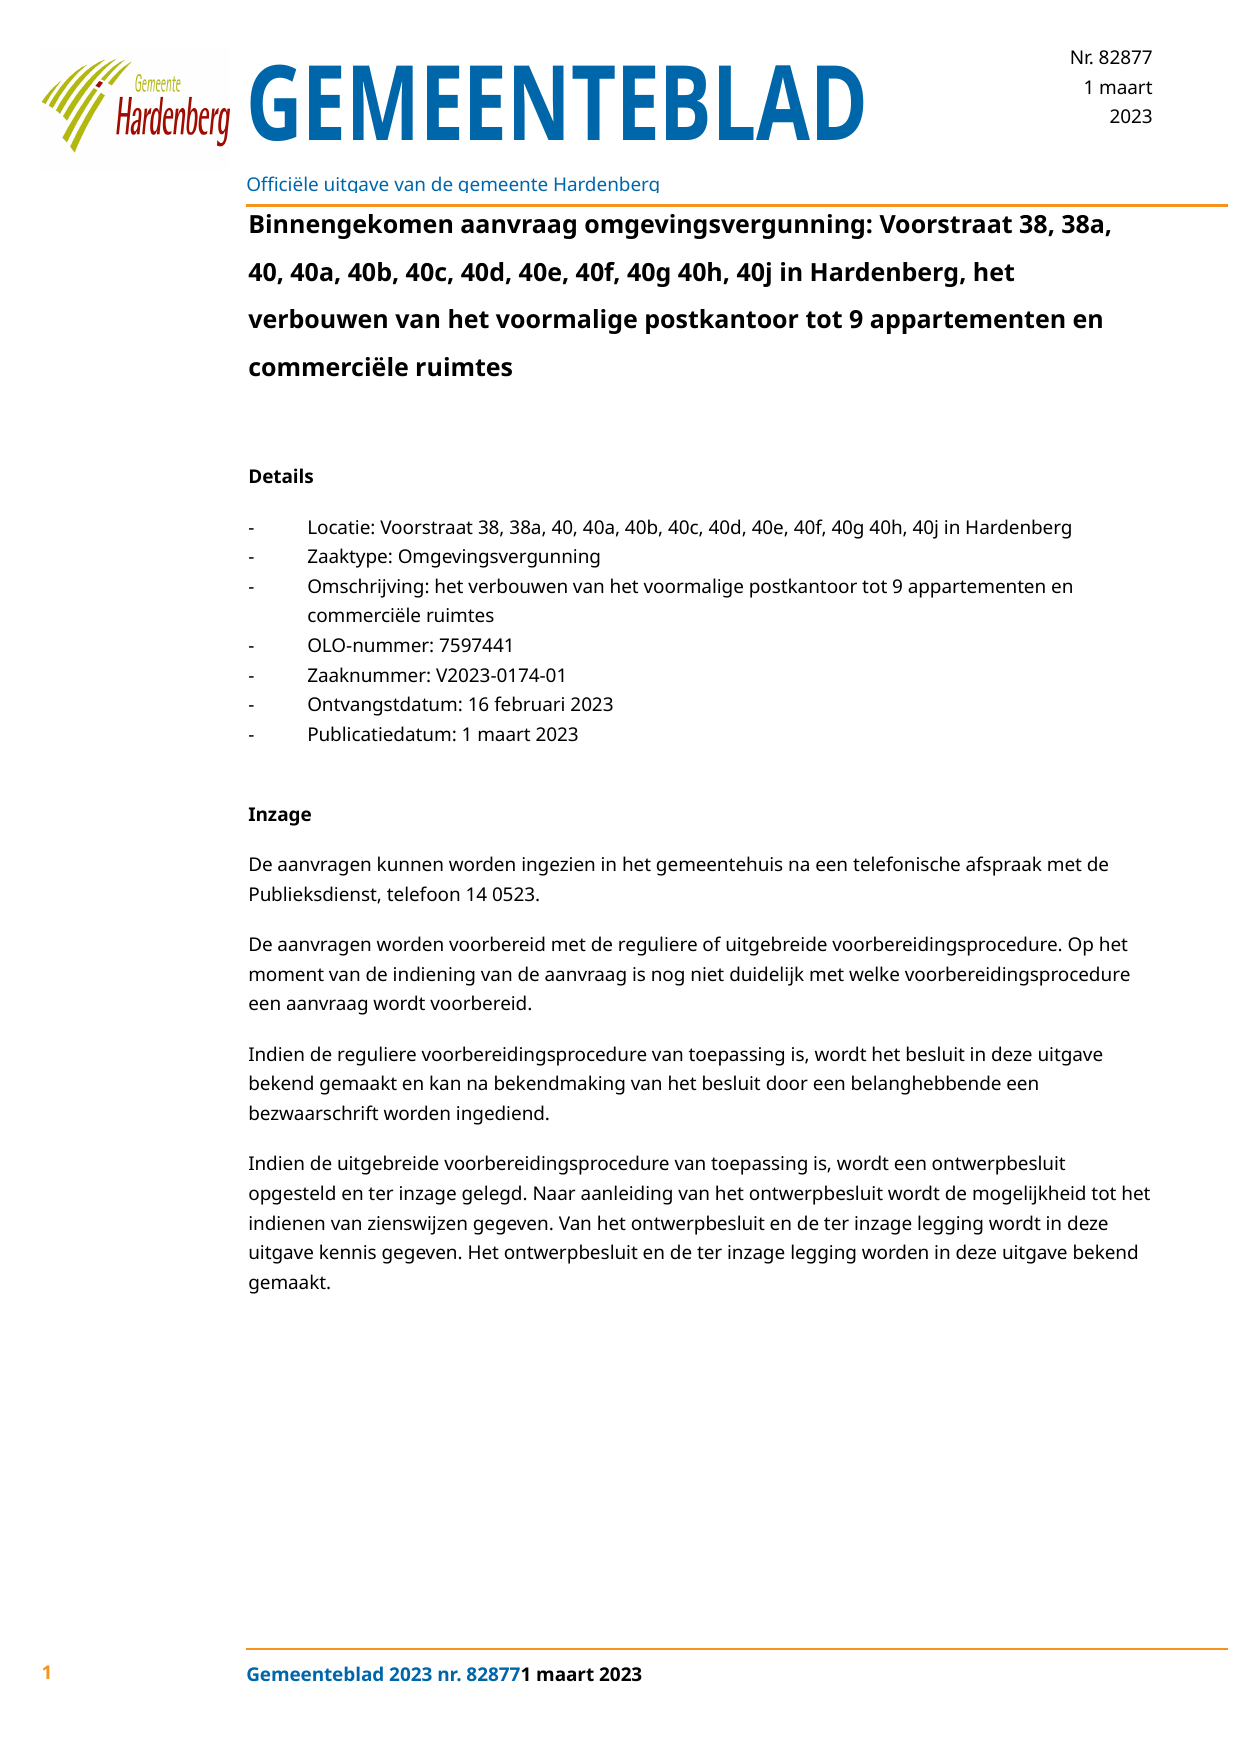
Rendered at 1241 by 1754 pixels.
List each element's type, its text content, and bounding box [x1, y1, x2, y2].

text Details [248, 463, 1152, 489]
list Ontvangstdatum: 16 februari 2023 [248, 691, 1152, 717]
text Indien de uitgebreide voorbereidingsprocedure van toepassing is, wordt een ontwerpbesluit opgesteld en ter inzage gelegd. Naar aanleiding van het ontwerpbesluit wordt de mogelijkheid tot het indienen van zienswijzen gegeven. Van het ontwerpbesluit en de ter inzage legging wordt in deze uitgave kennis gegeven. Het ontwerpbesluit en de ter inzage legging worden in deze uitgave bekend gemaakt. [248, 1151, 1152, 1295]
list Publicatiedatum: 1 maart 2023 [248, 721, 1152, 747]
list Zaaknummer: V2023-0174-01 [248, 662, 1152, 688]
text Indien de reguliere voorbereidingsprocedure van toepassing is, wordt het besluit in deze uitgave bekend gemaakt en kan na bekendmaking van het besluit door een belanghebbende een bezwaarschrift worden ingediend. [248, 1041, 1152, 1126]
text Binnengekomen aanvraag omgevingsvergunning: Voorstraat 38, 38a, 40, 40a, 40b, 40c, 40d, 40e, 40f, 40g 40h, 40j in Hardenberg, het verbouwen van het voormalige postkantoor tot 9 appartementen en commerciële ruimtes [248, 207, 1152, 384]
list Omschrijving: het verbouwen van het voormalige postkantoor tot 9 appartementen en commerciële ruimtes [248, 573, 1152, 628]
text De aanvragen kunnen worden ingezien in het gemeentehuis na een telefonische afspraak met de Publieksdienst, telefoon 14 0523. [248, 851, 1152, 907]
list Locatie: Voorstraat 38, 38a, 40, 40a, 40b, 40c, 40d, 40e, 40f, 40g 40h, 40j in Hardenberg [248, 514, 1152, 540]
list OLO-nummer: 7597441 [248, 632, 1152, 658]
picture [41, 47, 231, 172]
list Zaaktype: Omgevingsvergunning [248, 543, 1152, 569]
text De aanvragen worden voorbereid met de reguliere of uitgebreide voorbereidingsprocedure. Op het moment van de indiening van de aanvraag is nog niet duidelijk met welke voorbereidingsprocedure een aanvraag wordt voorbereid. [248, 931, 1152, 1016]
text Inzage [248, 801, 1152, 827]
